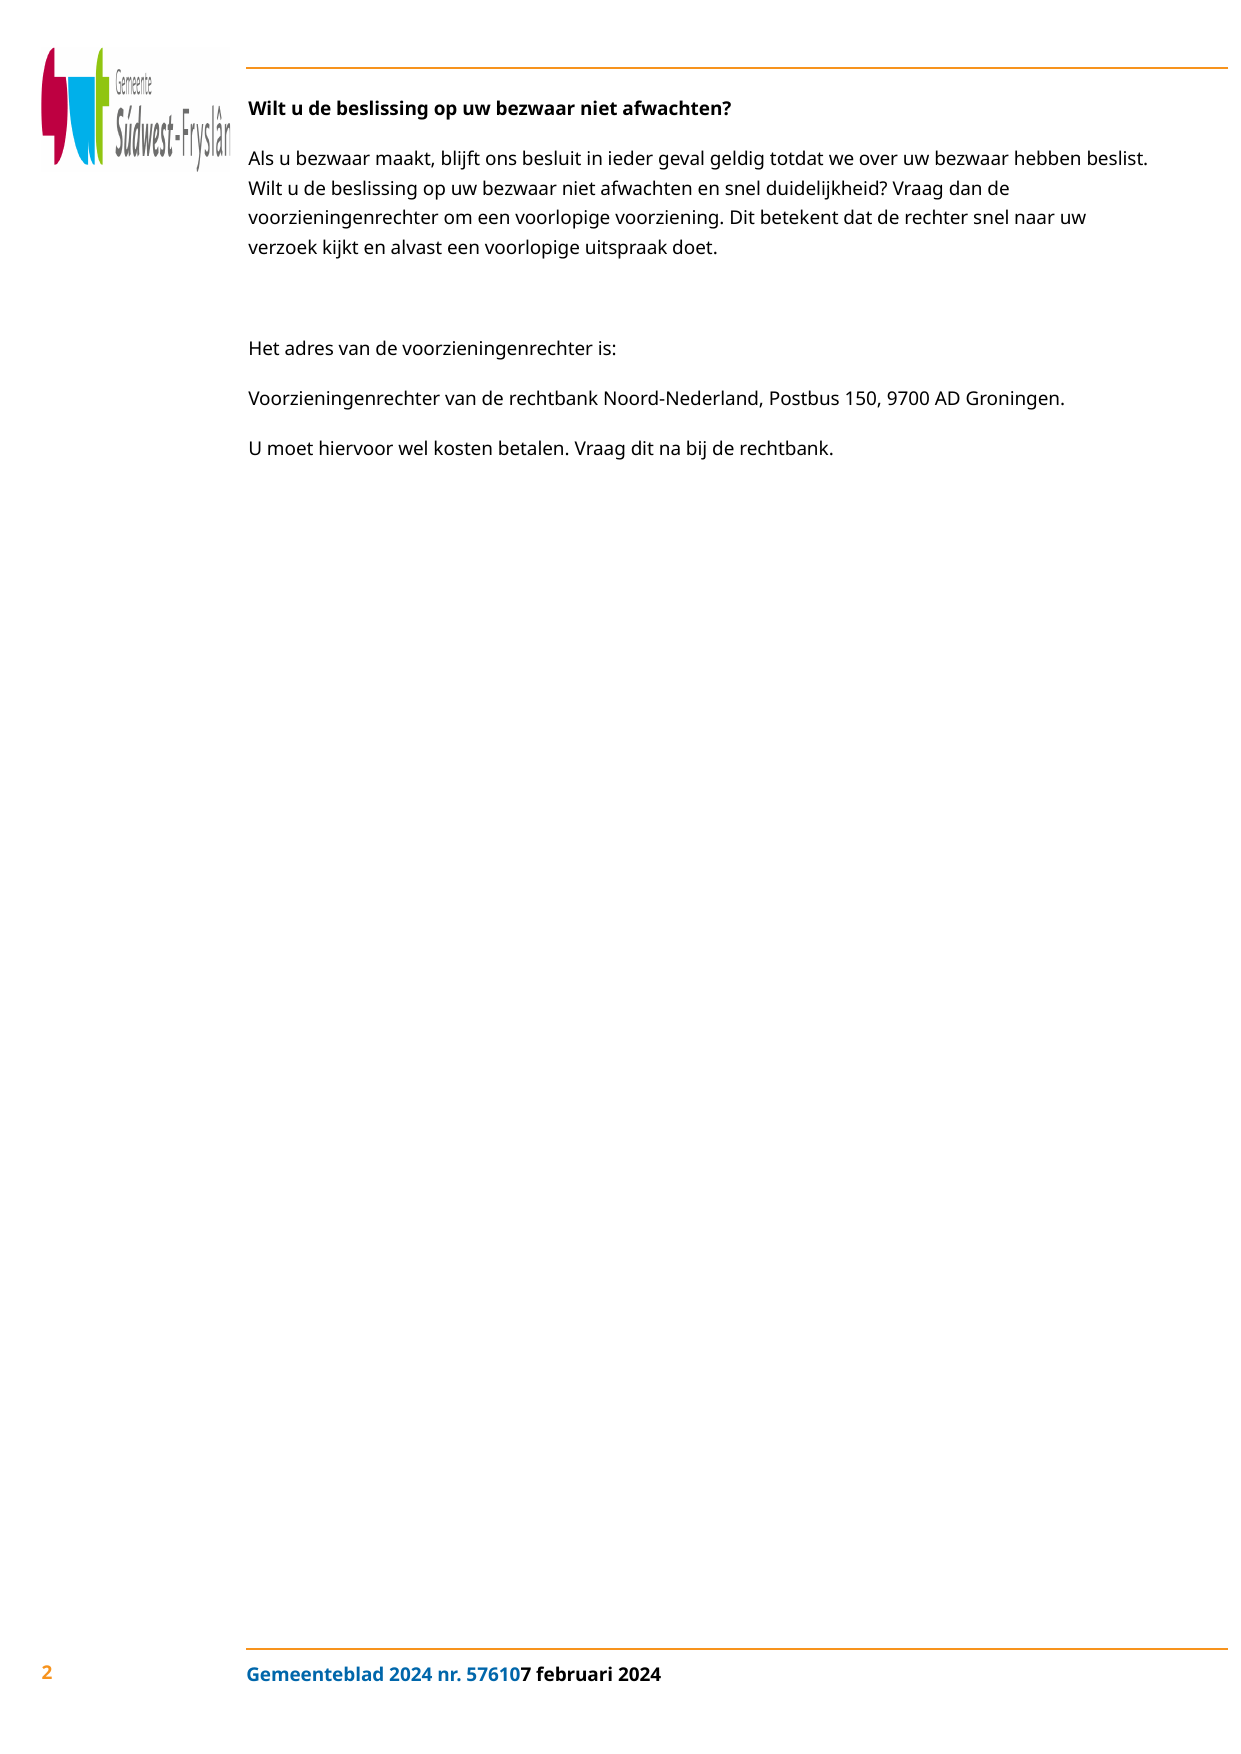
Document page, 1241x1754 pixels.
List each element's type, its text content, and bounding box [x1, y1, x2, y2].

text U moet hiervoor wel kosten betalen. Vraag dit na bij de rechtbank. [248, 436, 1152, 461]
text Als u bezwaar maakt, blijft ons besluit in ieder geval geldig totdat we over uw bezwaar hebben beslist. Wilt u de beslissing op uw bezwaar niet afwachten en snel duidelijkheid? Vraag dan de voorzieningenrechter om een voorlopige voorziening. Dit betekent dat de rechter snel naar uw verzoek kijkt en alvast een voorlopige uitspraak doet. [248, 145, 1152, 260]
text Het adres van de voorzieningenrechter is: [248, 335, 1152, 361]
text Wilt u de beslissing op uw bezwaar niet afwachten? [248, 95, 1152, 121]
picture [41, 47, 231, 172]
text Voorzieningenrechter van de rechtbank Noord-Nederland, Postbus 150, 9700 AD Groningen. [248, 385, 1152, 411]
